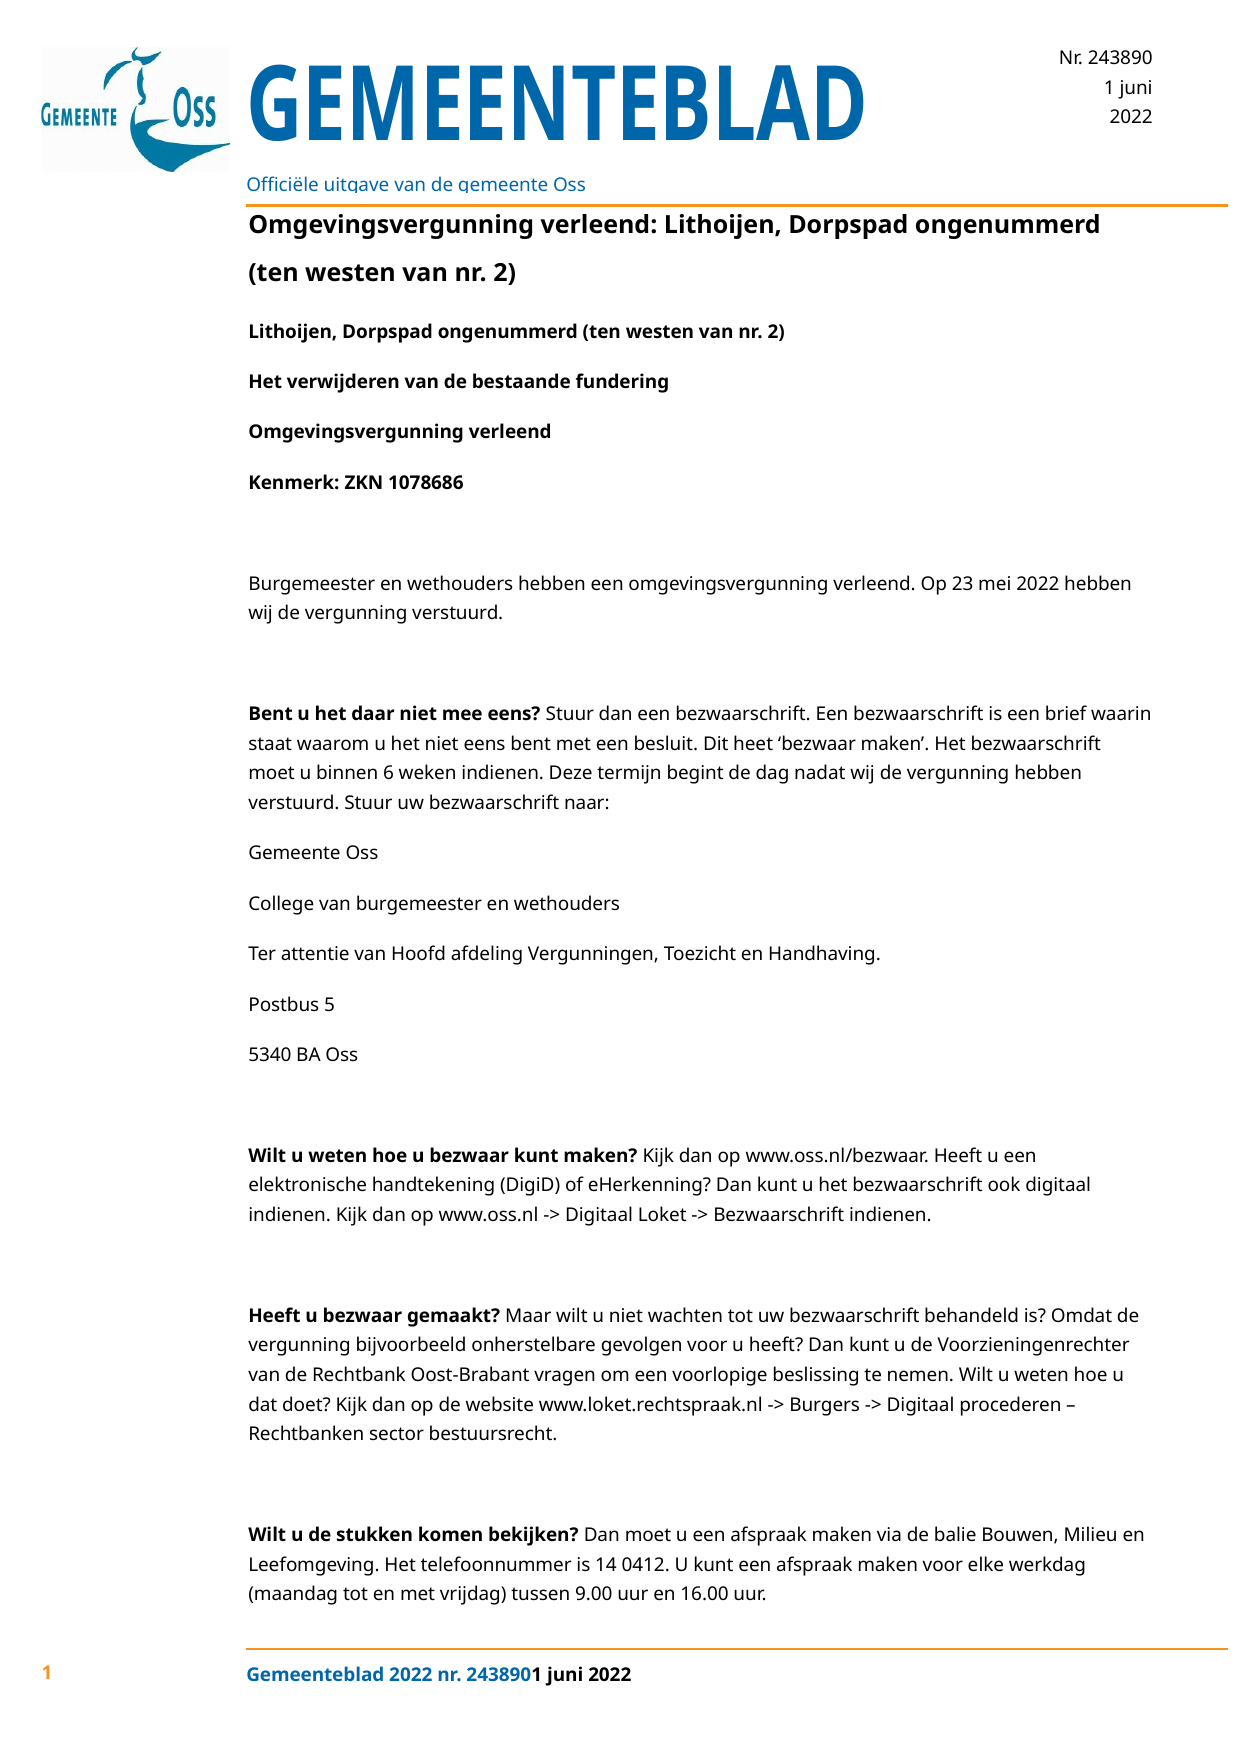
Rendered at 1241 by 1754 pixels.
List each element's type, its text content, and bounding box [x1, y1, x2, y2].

text Kenmerk: ZKN 1078686 [248, 469, 1152, 495]
picture [41, 47, 231, 172]
text Burgemeester en wethouders hebben een omgevingsvergunning verleend. Op 23 mei 2022 hebben wij de vergunning verstuurd. [248, 570, 1152, 625]
text 5340 BA Oss [248, 1041, 1152, 1067]
text Bent u het daar niet mee eens? Stuur dan een bezwaarschrift. Een bezwaarschrift is een brief waarin staat waarom u het niet eens bent met een besluit. Dit heet ‘bezwaar maken’. Het bezwaarschrift moet u binnen 6 weken indienen. Deze termijn begint de dag nadat wij de vergunning hebben verstuurd. Stuur uw bezwaarschrift naar: [248, 700, 1152, 815]
text Ter attentie van Hoofd afdeling Vergunningen, Toezicht en Handhaving. [248, 940, 1152, 966]
text Wilt u de stukken komen bekijken? Dan moet u een afspraak maken via de balie Bouwen, Milieu en Leefomgeving. Het telefoonnummer is 14 0412. U kunt een afspraak maken voor elke werkdag (maandag tot en met vrijdag) tussen 9.00 uur en 16.00 uur. [248, 1521, 1152, 1606]
text College van burgemeester en wethouders [248, 890, 1152, 916]
text Heeft u bezwaar gemaakt? Maar wilt u niet wachten tot uw bezwaarschrift behandeld is? Omdat de vergunning bijvoorbeeld onherstelbare gevolgen voor u heeft? Dan kunt u de Voorzieningenrechter van de Rechtbank Oost-Brabant vragen om een voorlopige beslissing te nemen. Wilt u weten hoe u dat doet? Kijk dan op de website www.loket.rechtspraak.nl -> Burgers -> Digitaal procederen – Rechtbanken sector bestuursrecht. [248, 1302, 1152, 1446]
text Gemeente Oss [248, 839, 1152, 865]
text Omgevingsvergunning verleend [248, 419, 1152, 444]
text Het verwijderen van de bestaande fundering [248, 368, 1152, 394]
text Omgevingsvergunning verleend: Lithoijen, Dorpspad ongenummerd (ten westen van nr. 2) [248, 207, 1152, 288]
text Postbus 5 [248, 991, 1152, 1017]
text Wilt u weten hoe u bezwaar kunt maken? Kijk dan op www.oss.nl/bezwaar. Heeft u een elektronische handtekening (DigiD) of eHerkenning? Dan kunt u het bezwaarschrift ook digitaal indienen. Kijk dan op www.oss.nl -> Digitaal Loket -> Bezwaarschrift indienen. [248, 1142, 1152, 1227]
text Lithoijen, Dorpspad ongenummerd (ten westen van nr. 2) [248, 318, 1152, 344]
